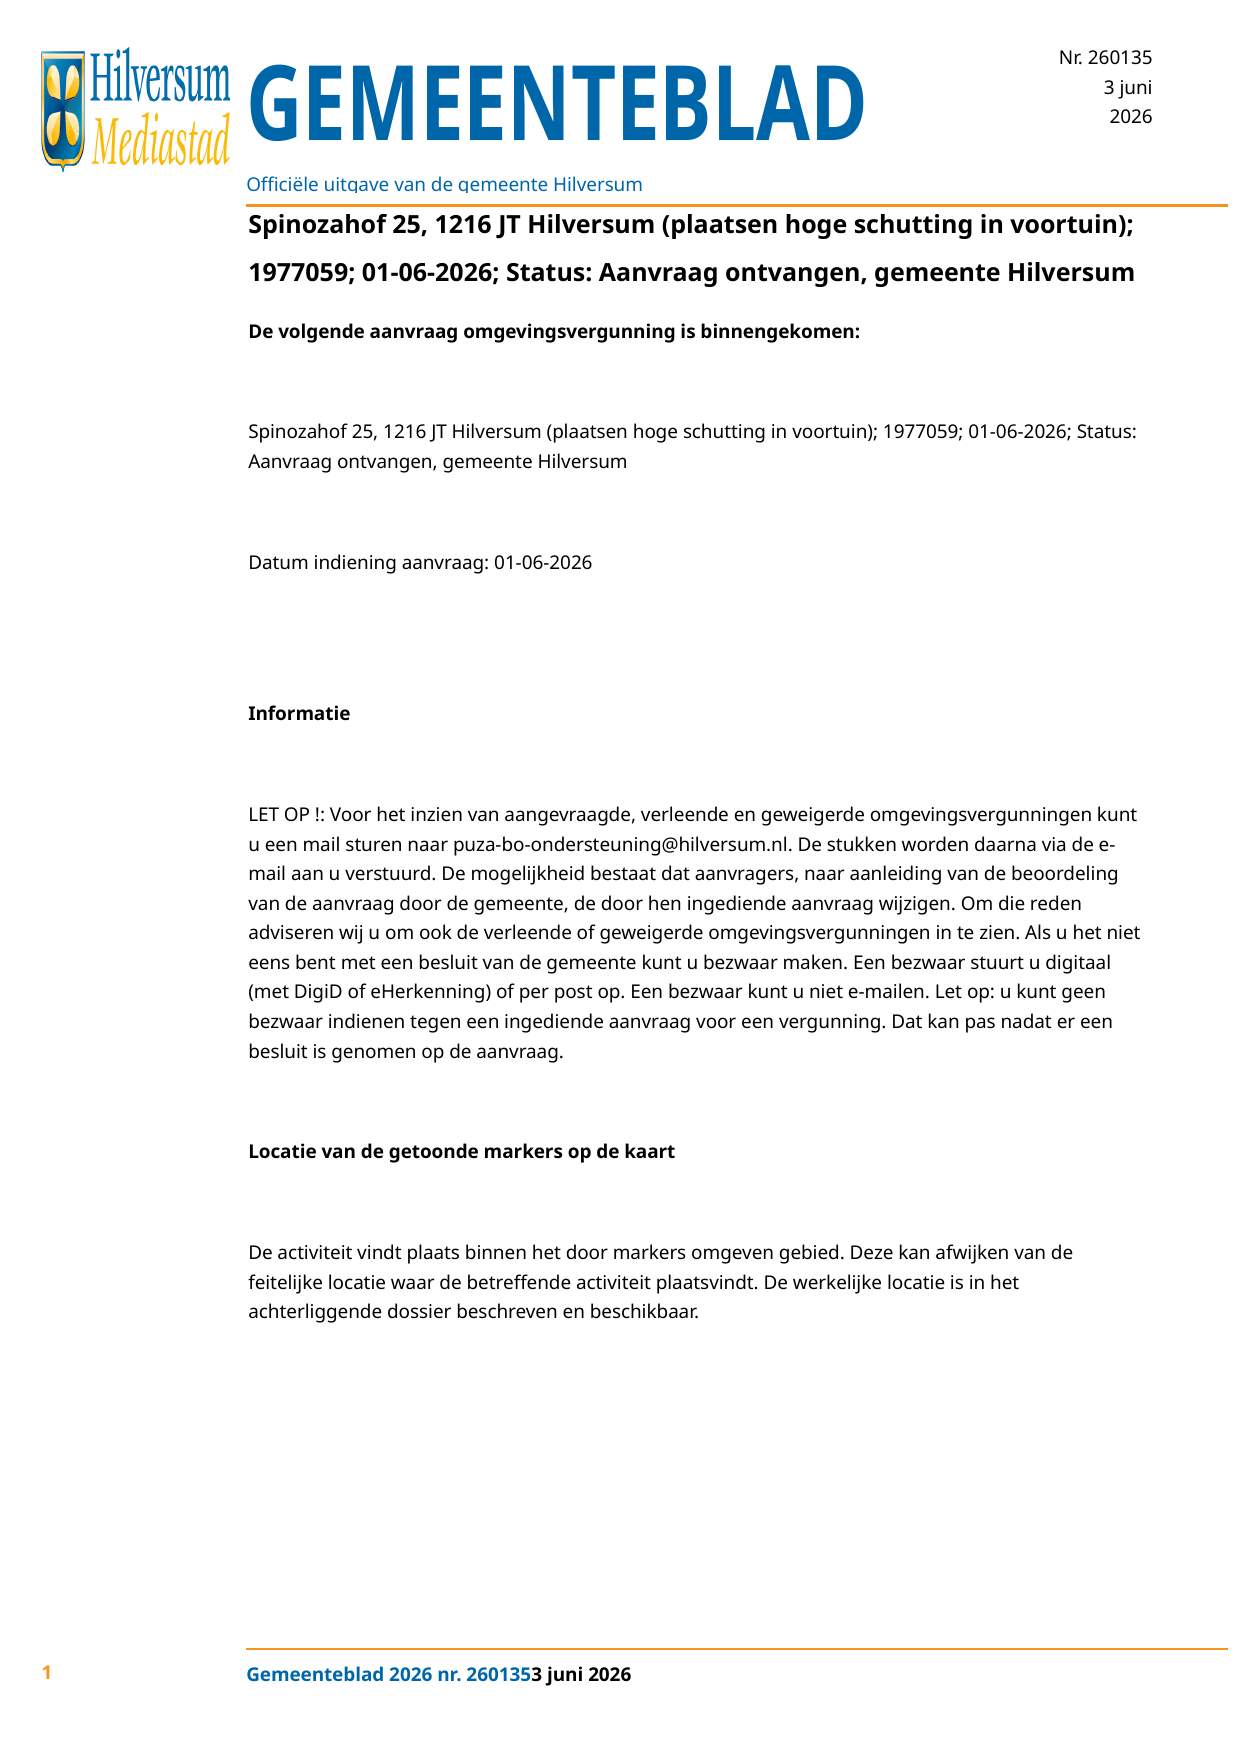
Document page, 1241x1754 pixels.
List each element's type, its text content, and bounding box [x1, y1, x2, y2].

text Informatie [248, 700, 1152, 726]
text Spinozahof 25, 1216 JT Hilversum (plaatsen hoge schutting in voortuin); 1977059; 01-06-2026; Status: Aanvraag ontvangen, gemeente Hilversum [248, 419, 1152, 474]
text Datum indiening aanvraag: 01-06-2026 [248, 549, 1152, 575]
picture [41, 47, 231, 172]
text De volgende aanvraag omgevingsvergunning is binnengekomen: [248, 318, 1152, 344]
text Spinozahof 25, 1216 JT Hilversum (plaatsen hoge schutting in voortuin); 1977059; 01-06-2026; Status: Aanvraag ontvangen, gemeente Hilversum [248, 207, 1152, 288]
text LET OP !: Voor het inzien van aangevraagde, verleende en geweigerde omgevingsvergunningen kunt u een mail sturen naar puza-bo-ondersteuning@hilversum.nl. De stukken worden daarna via de e-mail aan u verstuurd. De mogelijkheid bestaat dat aanvragers, naar aanleiding van de beoordeling van de aanvraag door de gemeente, de door hen ingediende aanvraag wijzigen. Om die reden adviseren wij u om ook de verleende of geweigerde omgevingsvergunningen in te zien. Als u het niet eens bent met een besluit van de gemeente kunt u bezwaar maken. Een bezwaar stuurt u digitaal (met DigiD of eHerkenning) of per post op. Een bezwaar kunt u niet e-mailen. Let op: u kunt geen bezwaar indienen tegen een ingediende aanvraag voor een vergunning. Dat kan pas nadat er een besluit is genomen op de aanvraag. [248, 801, 1152, 1064]
text Locatie van de getoonde markers op de kaart [248, 1139, 1152, 1164]
text De activiteit vindt plaats binnen het door markers omgeven gebied. Deze kan afwijken van de feitelijke locatie waar de betreffende activiteit plaatsvindt. De werkelijke locatie is in het achterliggende dossier beschreven en beschikbaar. [248, 1239, 1152, 1324]
